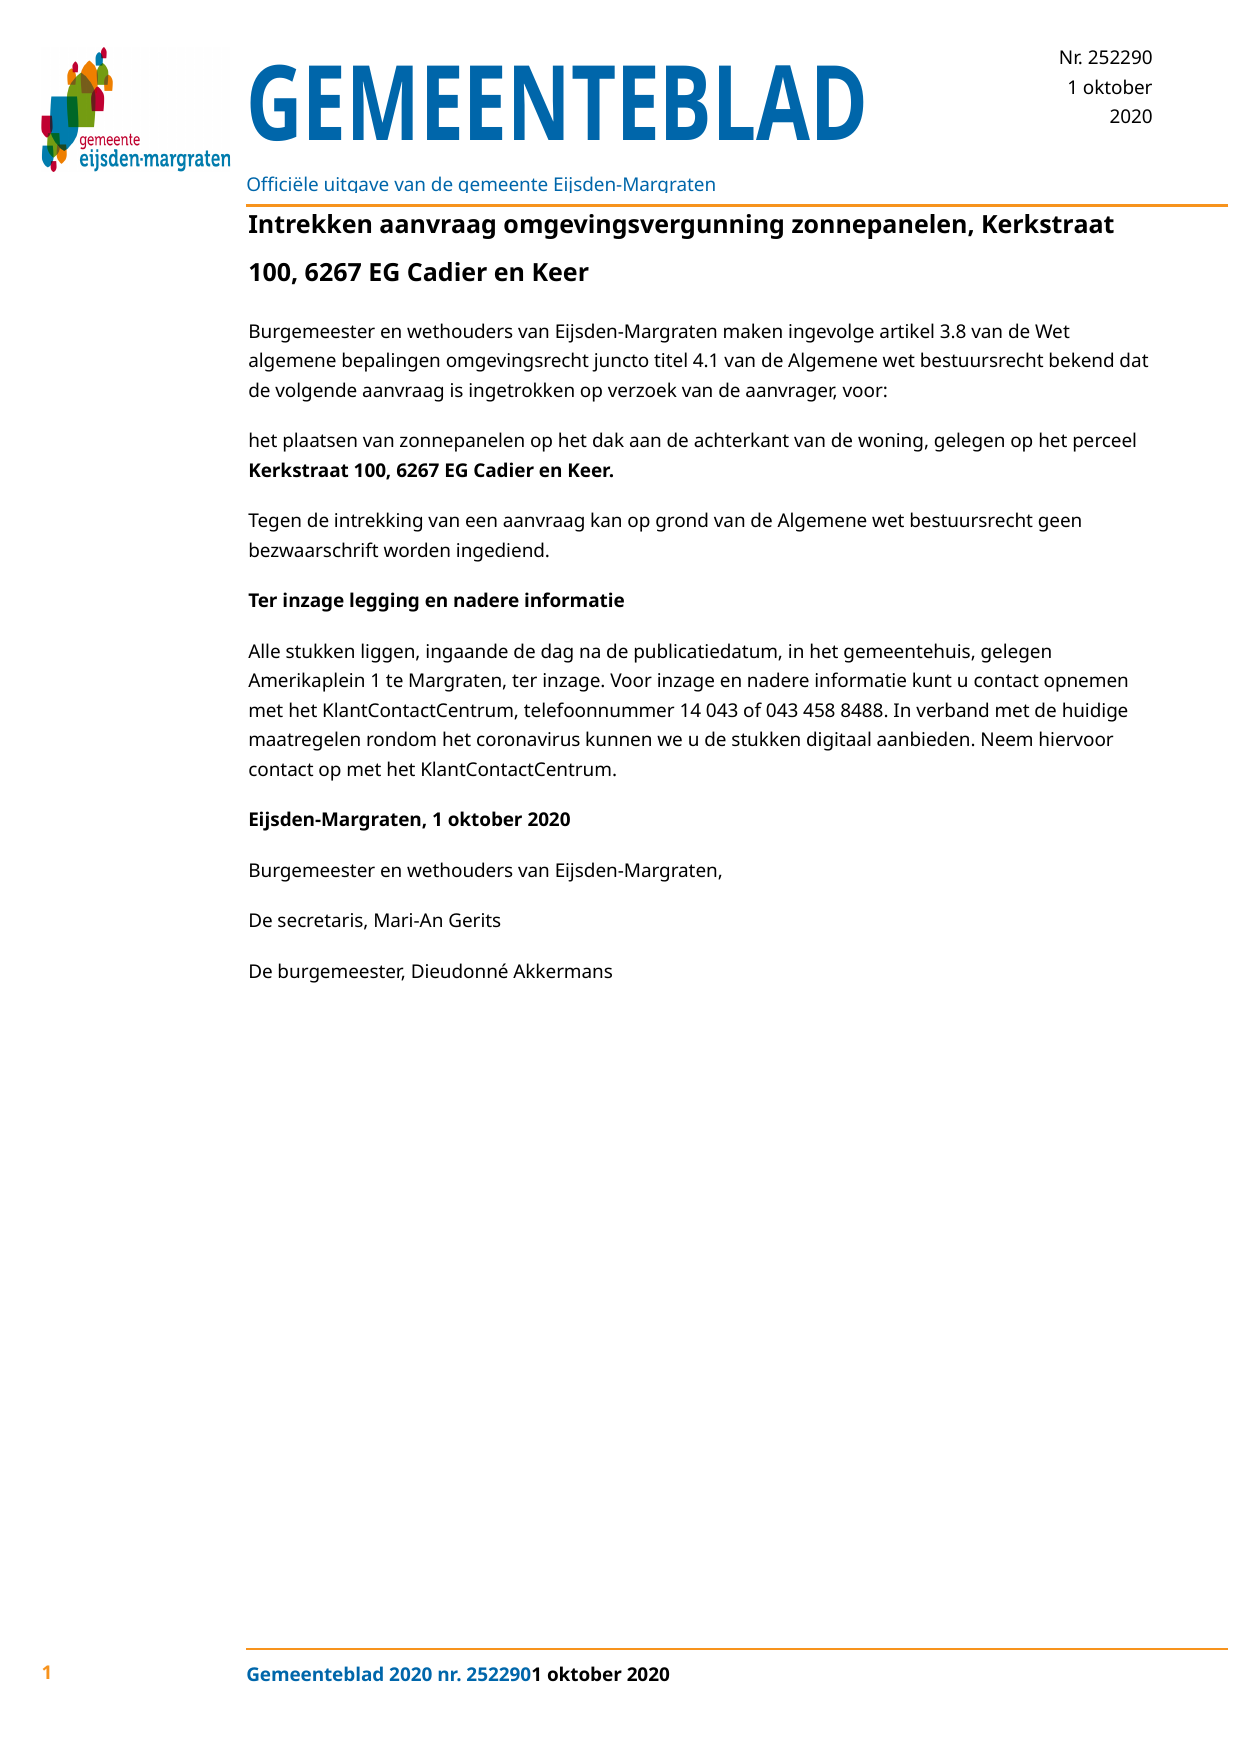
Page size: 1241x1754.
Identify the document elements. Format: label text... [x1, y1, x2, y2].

text Eijsden-Margraten, 1 oktober 2020 [248, 807, 1152, 832]
text Burgemeester en wethouders van Eijsden-Margraten, [248, 857, 1152, 883]
text De burgemeester, Dieudonné Akkermans [248, 958, 1152, 984]
text Burgemeester en wethouders van Eijsden-Margraten maken ingevolge artikel 3.8 van de Wet algemene bepalingen omgevingsrecht juncto titel 4.1 van de Algemene wet bestuursrecht bekend dat de volgende aanvraag is ingetrokken op verzoek van de aanvrager, voor: [248, 318, 1152, 403]
text De secretaris, Mari-An Gerits [248, 907, 1152, 933]
picture [41, 47, 231, 172]
text het plaatsen van zonnepanelen op het dak aan de achterkant van de woning, gelegen op het perceel Kerkstraat 100, 6267 EG Cadier en Keer. [248, 427, 1152, 483]
text Intrekken aanvraag omgevingsvergunning zonnepanelen, Kerkstraat 100, 6267 EG Cadier en Keer [248, 207, 1152, 288]
text Alle stukken liggen, ingaande de dag na de publicatiedatum, in het gemeentehuis, gelegen Amerikaplein 1 te Margraten, ter inzage. Voor inzage en nadere informatie kunt u contact opnemen met het KlantContactCentrum, telefoonnummer 14 043 of 043 458 8488. In verband met de huidige maatregelen rondom het coronavirus kunnen we u de stukken digitaal aanbieden. Neem hiervoor contact op met het KlantContactCentrum. [248, 638, 1152, 782]
text Tegen de intrekking van een aanvraag kan op grond van de Algemene wet bestuursrecht geen bezwaarschrift worden ingediend. [248, 507, 1152, 563]
text Ter inzage legging en nadere informatie [248, 587, 1152, 613]
